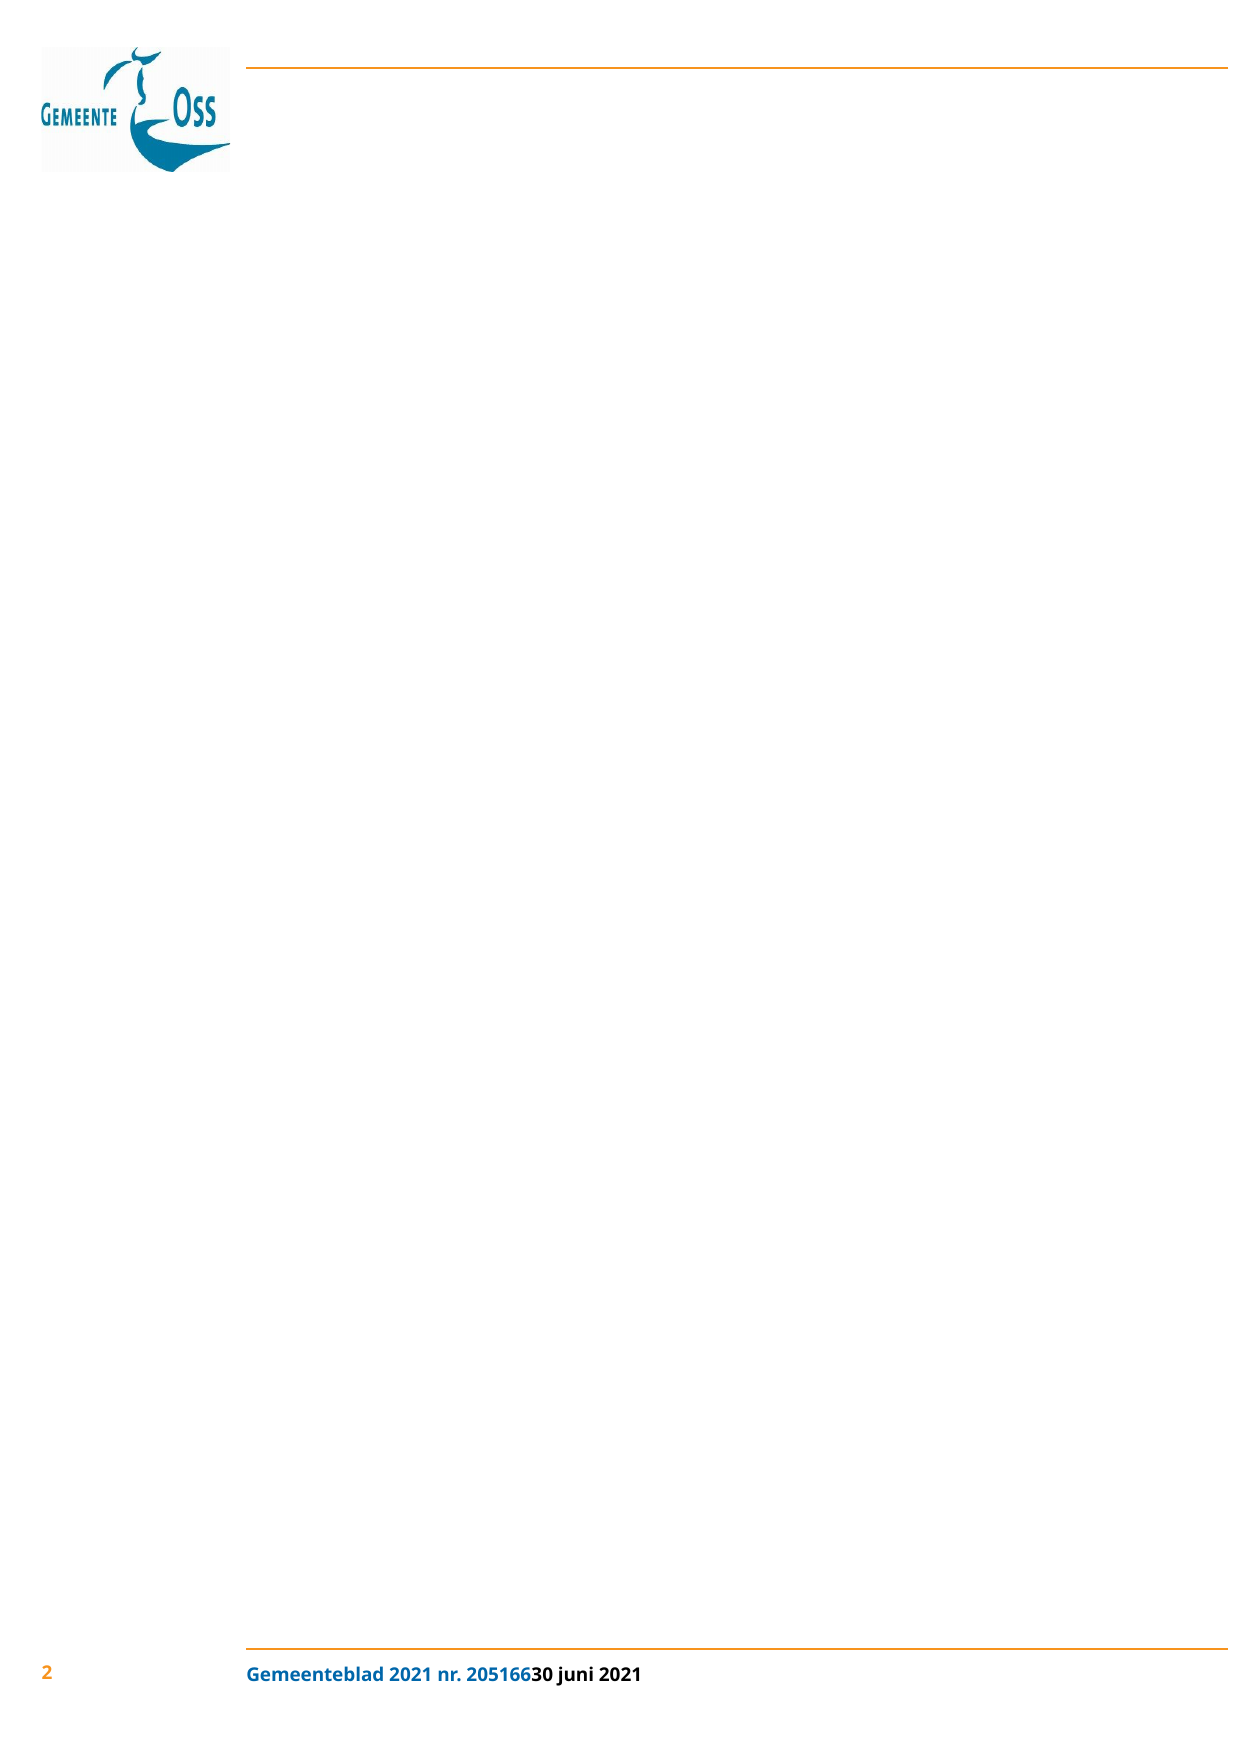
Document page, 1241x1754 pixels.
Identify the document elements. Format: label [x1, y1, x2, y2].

picture [41, 47, 231, 172]
